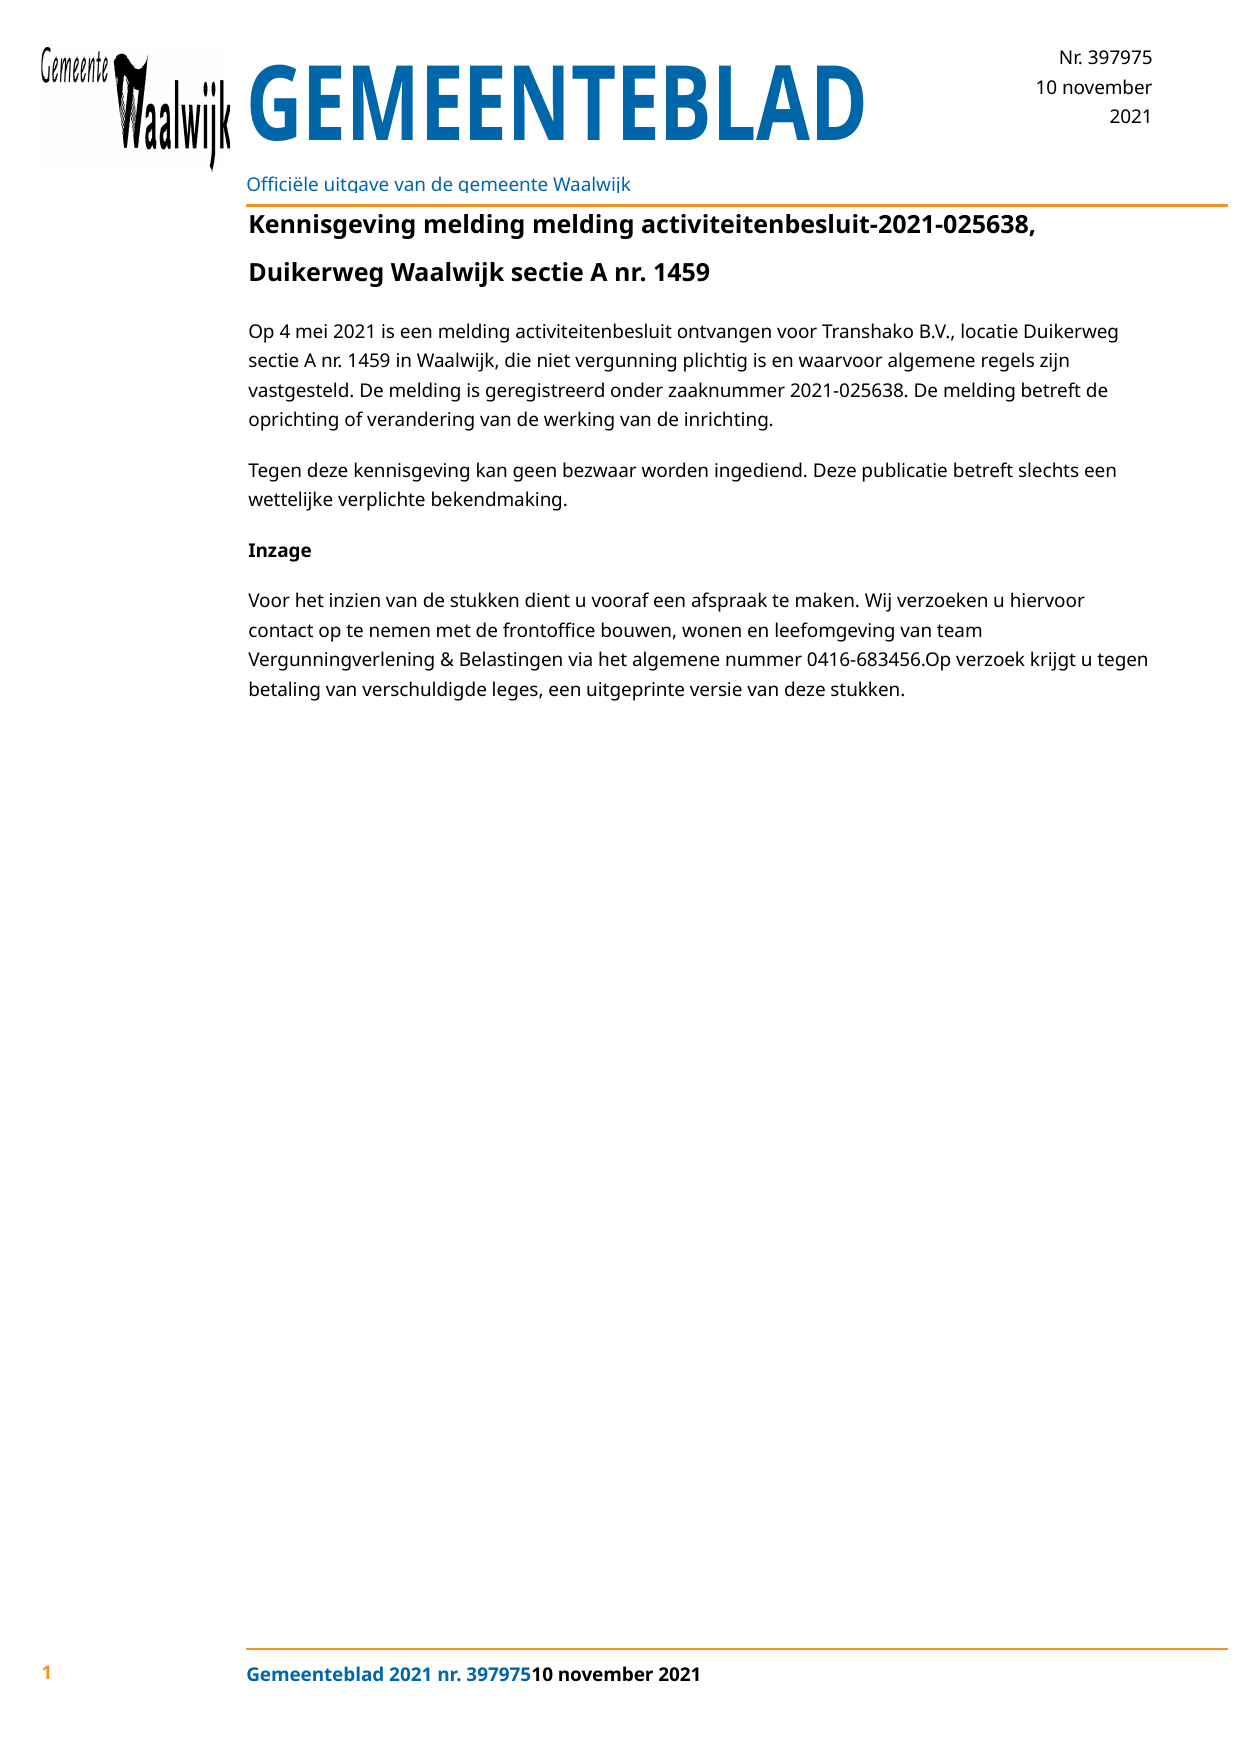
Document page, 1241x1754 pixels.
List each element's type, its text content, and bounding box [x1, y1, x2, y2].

text Op 4 mei 2021 is een melding activiteitenbesluit ontvangen voor Transhako B.V., locatie Duikerweg sectie A nr. 1459 in Waalwijk, die niet vergunning plichtig is en waarvoor algemene regels zijn vastgesteld. De melding is geregistreerd onder zaaknummer 2021-025638. De melding betreft de oprichting of verandering van de werking van de inrich­ting. [248, 318, 1152, 432]
picture [41, 47, 231, 172]
text Kennisgeving melding melding activiteitenbesluit-2021-025638, Duikerweg Waalwijk sectie A nr. 1459 [248, 207, 1152, 288]
text Voor het inzien van de stukken dient u vooraf een afspraak te maken. Wij verzoeken u hiervoor contact op te nemen met de frontoffice bouwen, wonen en leefomgeving van team Vergunningverlening & Belastingen via het algemene nummer 0416-683456.Op verzoek krijgt u tegen betaling van verschuldigde leges, een uitgeprinte versie van deze stukken. [248, 587, 1152, 702]
text Tegen deze kennisgeving kan geen bezwaar worden ingediend. Deze publicatie betreft slechts een wettelijke verplichte bekendmaking. [248, 457, 1152, 512]
text Inzage [248, 537, 1152, 563]
